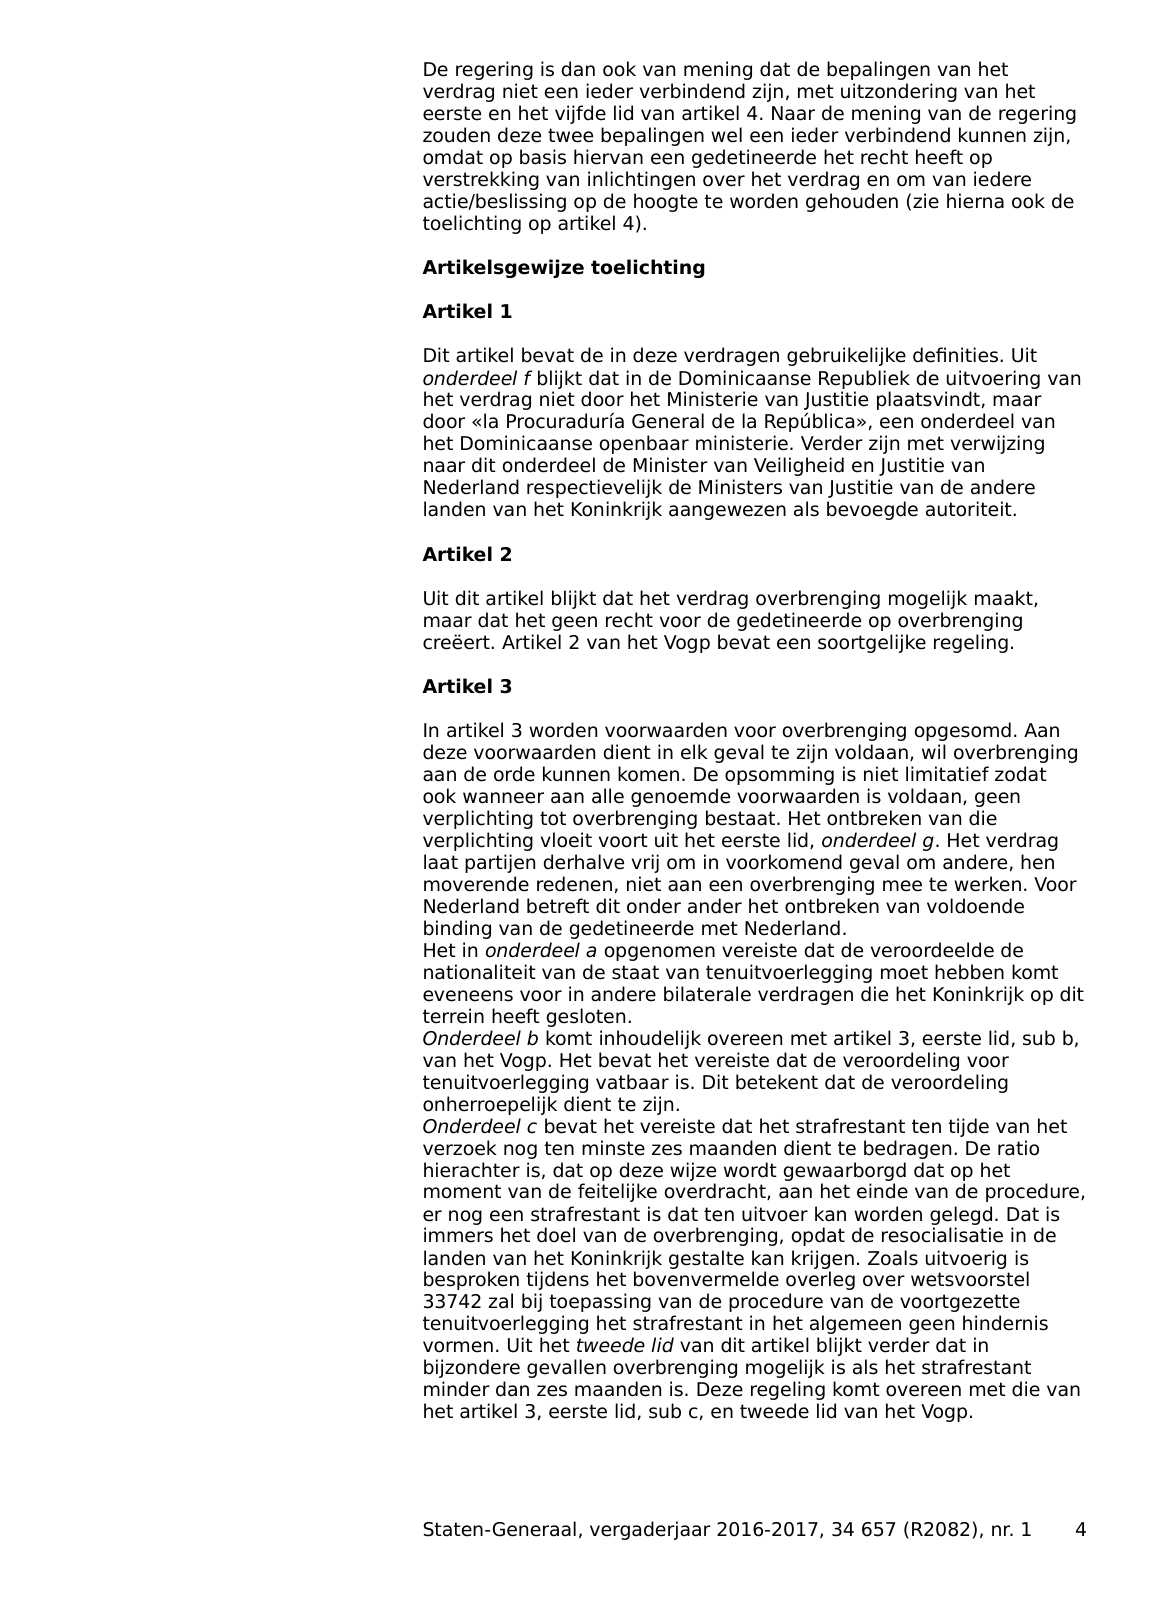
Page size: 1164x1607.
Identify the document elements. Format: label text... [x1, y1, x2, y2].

subtitle Artikel 1 [422, 301, 1087, 323]
text Dit artikel bevat de in deze verdragen gebruikelijke definities. Uit onderdeel f blijkt dat in de Dominicaanse Republiek de uitvoering van het verdrag niet door het Ministerie van Justitie plaatsvindt, maar door «la Procuraduría General de la República», een onderdeel van het Dominicaanse openbaar ministerie. Verder zijn met verwijzing naar dit onderdeel de Minister van Veiligheid en Justitie van Nederland respectievelijk de Ministers van Justitie van de andere landen van het Koninkrijk aangewezen als bevoegde autoriteit. [422, 345, 1087, 521]
text De regering is dan ook van mening dat de bepalingen van het verdrag niet een ieder verbindend zijn, met uitzondering van het eerste en het vijfde lid van artikel 4. Naar de mening van de regering zouden deze twee bepalingen wel een ieder verbindend kunnen zijn, omdat op basis hiervan een gedetineerde het recht heeft op verstrekking van inlichtingen over het verdrag en om van iedere actie/beslissing op de hoogte te worden gehouden (zie hierna ook de toelichting op artikel 4). [422, 59, 1087, 235]
subtitle Artikel 2 [422, 543, 1087, 565]
text Onderdeel b komt inhoudelijk overeen met artikel 3, eerste lid, sub b, van het Vogp. Het bevat het vereiste dat de veroordeling voor tenuitvoerlegging vatbaar is. Dit betekent dat de veroordeling onherroepelijk dient te zijn. [422, 1028, 1087, 1116]
text Het in onderdeel a opgenomen vereiste dat de veroordeelde de nationaliteit van de staat van tenuitvoerlegging moet hebben komt eveneens voor in andere bilaterale verdragen die het Koninkrijk op dit terrein heeft gesloten. [422, 940, 1087, 1028]
text Uit dit artikel blijkt dat het verdrag overbrenging mogelijk maakt, maar dat het geen recht voor de gedetineerde op overbrenging creëert. Artikel 2 van het Vogp bevat een soortgelijke regeling. [422, 588, 1087, 653]
subtitle Artikel 3 [422, 676, 1087, 698]
subtitle Artikelsgewijze toelichting [422, 257, 1087, 279]
text In artikel 3 worden voorwaarden voor overbrenging opgesomd. Aan deze voorwaarden dient in elk geval te zijn voldaan, wil overbrenging aan de orde kunnen komen. De opsomming is niet limitatief zodat ook wanneer aan alle genoemde voorwaarden is voldaan, geen verplichting tot overbrenging bestaat. Het ontbreken van die verplichting vloeit voort uit het eerste lid, onderdeel g. Het verdrag laat partijen derhalve vrij om in voorkomend geval om andere, hen moverende redenen, niet aan een overbrenging mee te werken. Voor Nederland betreft dit onder ander het ontbreken van voldoende binding van de gedetineerde met Nederland. [422, 720, 1087, 940]
text Onderdeel c bevat het vereiste dat het strafrestant ten tijde van het verzoek nog ten minste zes maanden dient te bedragen. De ratio hierachter is, dat op deze wijze wordt gewaarborgd dat op het moment van de feitelijke overdracht, aan het einde van de procedure, er nog een strafrestant is dat ten uitvoer kan worden gelegd. Dat is immers het doel van de overbrenging, opdat de resocialisatie in de landen van het Koninkrijk gestalte kan krijgen. Zoals uitvoerig is besproken tijdens het bovenvermelde overleg over wetsvoorstel 33742 zal bij toepassing van de procedure van de voortgezette tenuitvoerlegging het strafrestant in het algemeen geen hindernis vormen. Uit het tweede lid van dit artikel blijkt verder dat in bijzondere gevallen overbrenging mogelijk is als het strafrestant minder dan zes maanden is. Deze regeling komt overeen met die van het artikel 3, eerste lid, sub c, en tweede lid van het Vogp. [422, 1116, 1087, 1423]
